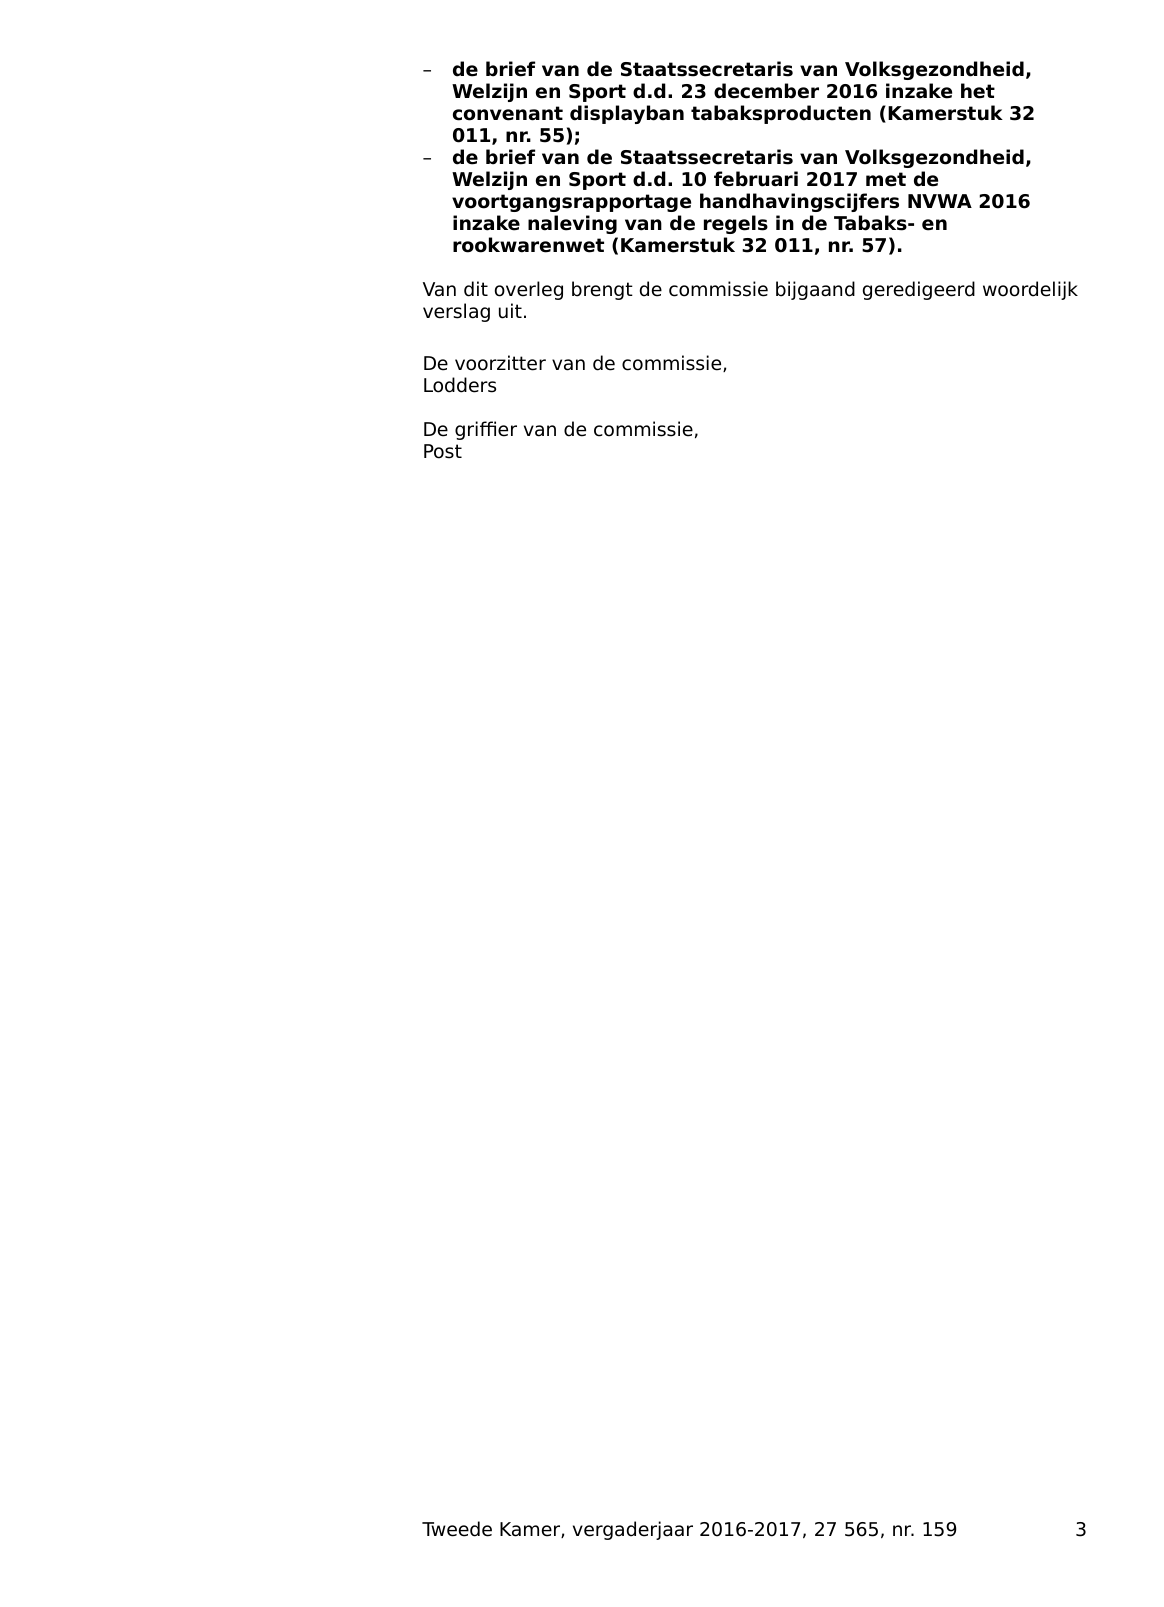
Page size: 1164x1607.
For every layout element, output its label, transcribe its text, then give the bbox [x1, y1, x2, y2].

text – de brief van de Staatssecretaris van Volksgezondheid, Welzijn en Sport d.d. 10 februari 2017 met de voortgangsrapportage handhavingscijfers NVWA 2016 inzake naleving van de regels in de Tabaks- en rookwarenwet (Kamerstuk 32 011, nr. 57). [422, 147, 1087, 257]
text – de brief van de Staatssecretaris van Volksgezondheid, Welzijn en Sport d.d. 23 december 2016 inzake het convenant displayban tabaksproducten (Kamerstuk 32 011, nr. 55); [422, 59, 1087, 147]
text De voorzitter van de commissie, Lodders [422, 353, 1087, 397]
text De griffier van de commissie, Post [422, 419, 1087, 463]
text Van dit overleg brengt de commissie bijgaand geredigeerd woordelijk verslag uit. [422, 279, 1087, 323]
